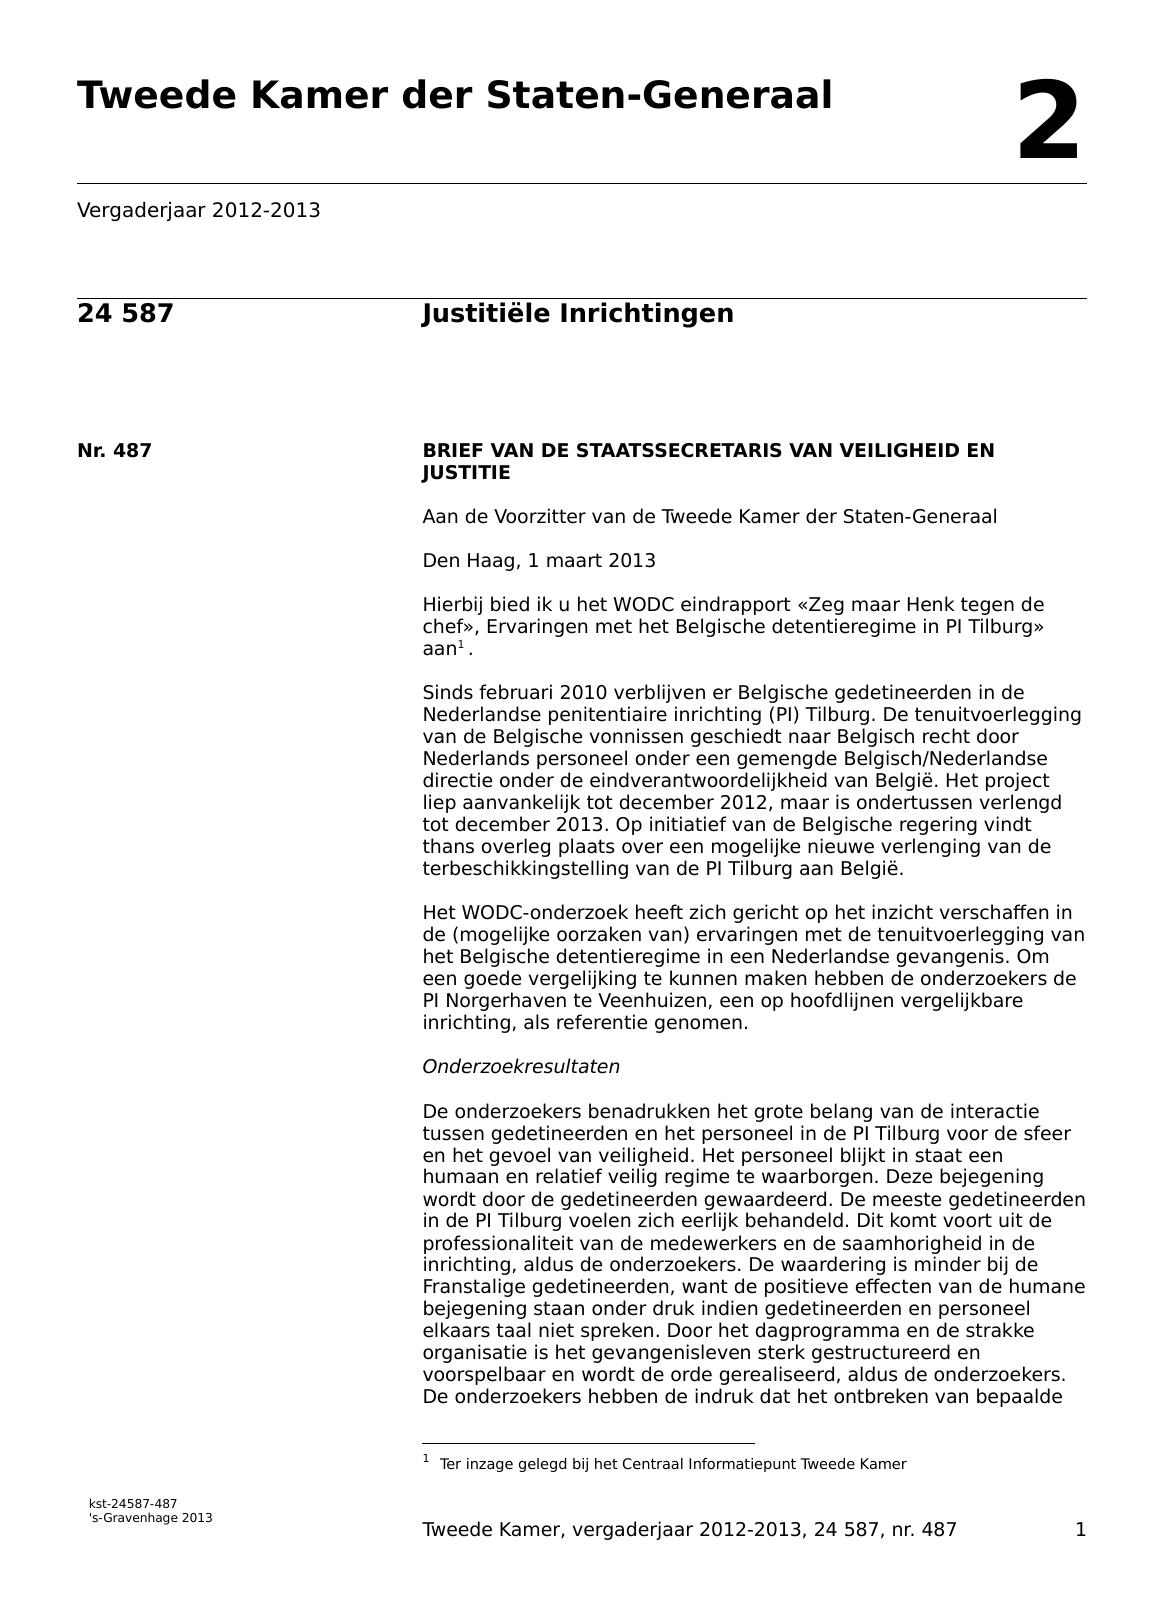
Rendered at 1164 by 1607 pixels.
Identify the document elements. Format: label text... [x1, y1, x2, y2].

subtitle Onderzoekresultaten [422, 1056, 1087, 1078]
text kst-24587-487 [88, 1497, 323, 1511]
text Den Haag, 1 maart 2013 [422, 550, 1087, 572]
text Sinds februari 2010 verblijven er Belgische gedetineerden in de Nederlandse penitentiaire inrichting (PI) Tilburg. De tenuitvoerlegging van de Belgische vonnissen geschiedt naar Belgisch recht door Nederlands personeel onder een gemengde Belgisch/Nederlandse directie onder de eindverantwoordelijkheid van België. Het project liep aanvankelijk tot december 2012, maar is ondertussen verlengd tot december 2013. Op initiatief van de Belgische regering vindt thans overleg plaats over een mogelijke nieuwe verlenging van de terbeschikkingstelling van de PI Tilburg aan België. [422, 682, 1087, 880]
text 's-Gravenhage 2013 [88, 1511, 323, 1525]
text Het WODC-onderzoek heeft zich gericht op het inzicht verschaffen in de (mogelijke oorzaken van) ervaringen met de tenuitvoerlegging van het Belgische detentieregime in een Nederlandse gevangenis. Om een goede vergelijking te kunnen maken hebben de onderzoekers de PI Norgerhaven te Veenhuizen, een op hoofdlijnen vergelijkbare inrichting, als referentie genomen. [422, 902, 1087, 1034]
text Ter inzage gelegd bij het Centraal Informatiepunt Tweede Kamer [422, 1452, 1087, 1474]
text Aan de Voorzitter van de Tweede Kamer der Staten-Generaal [422, 506, 1087, 528]
text De onderzoekers benadrukken het grote belang van de interactie tussen gedetineerden en het personeel in de PI Tilburg voor de sfeer en het gevoel van veiligheid. Het personeel blijkt in staat een humaan en relatief veilig regime te waarborgen. Deze bejegening wordt door de gedetineerden gewaardeerd. De meeste gedetineerden in de PI Tilburg voelen zich eerlijk behandeld. Dit komt voort uit de professionaliteit van de medewerkers en de saamhorigheid in de inrichting, aldus de onderzoekers. De waardering is minder bij de Franstalige gedetineerden, want de positieve effecten van de humane bejegening staan onder druk indien gedetineerden en personeel elkaars taal niet spreken. Door het dagprogramma en de strakke organisatie is het gevangenisleven sterk gestructureerd en voorspelbaar en wordt de orde gerealiseerd, aldus de onderzoekers. De onderzoekers hebben de indruk dat het ontbreken van bepaalde [422, 1101, 1087, 1408]
table_cell Vergaderjaar 2012-2013 [77, 184, 1087, 298]
text Hierbij bied ik u het WODC eindrapport «Zeg maar Henk tegen de chef», Ervaringen met het Belgische detentieregime in PI Tilburg» aan. [422, 594, 1087, 660]
subtitle 24 587 Justitiële Inrichtingen [77, 299, 1087, 329]
table_header Tweede Kamer der Staten-Generaal [77, 59, 886, 183]
table_header 2 [886, 59, 1087, 183]
subtitle Nr. 487 BRIEF VAN DE STAATSSECRETARIS VAN VEILIGHEID EN JUSTITIE [77, 440, 1087, 484]
